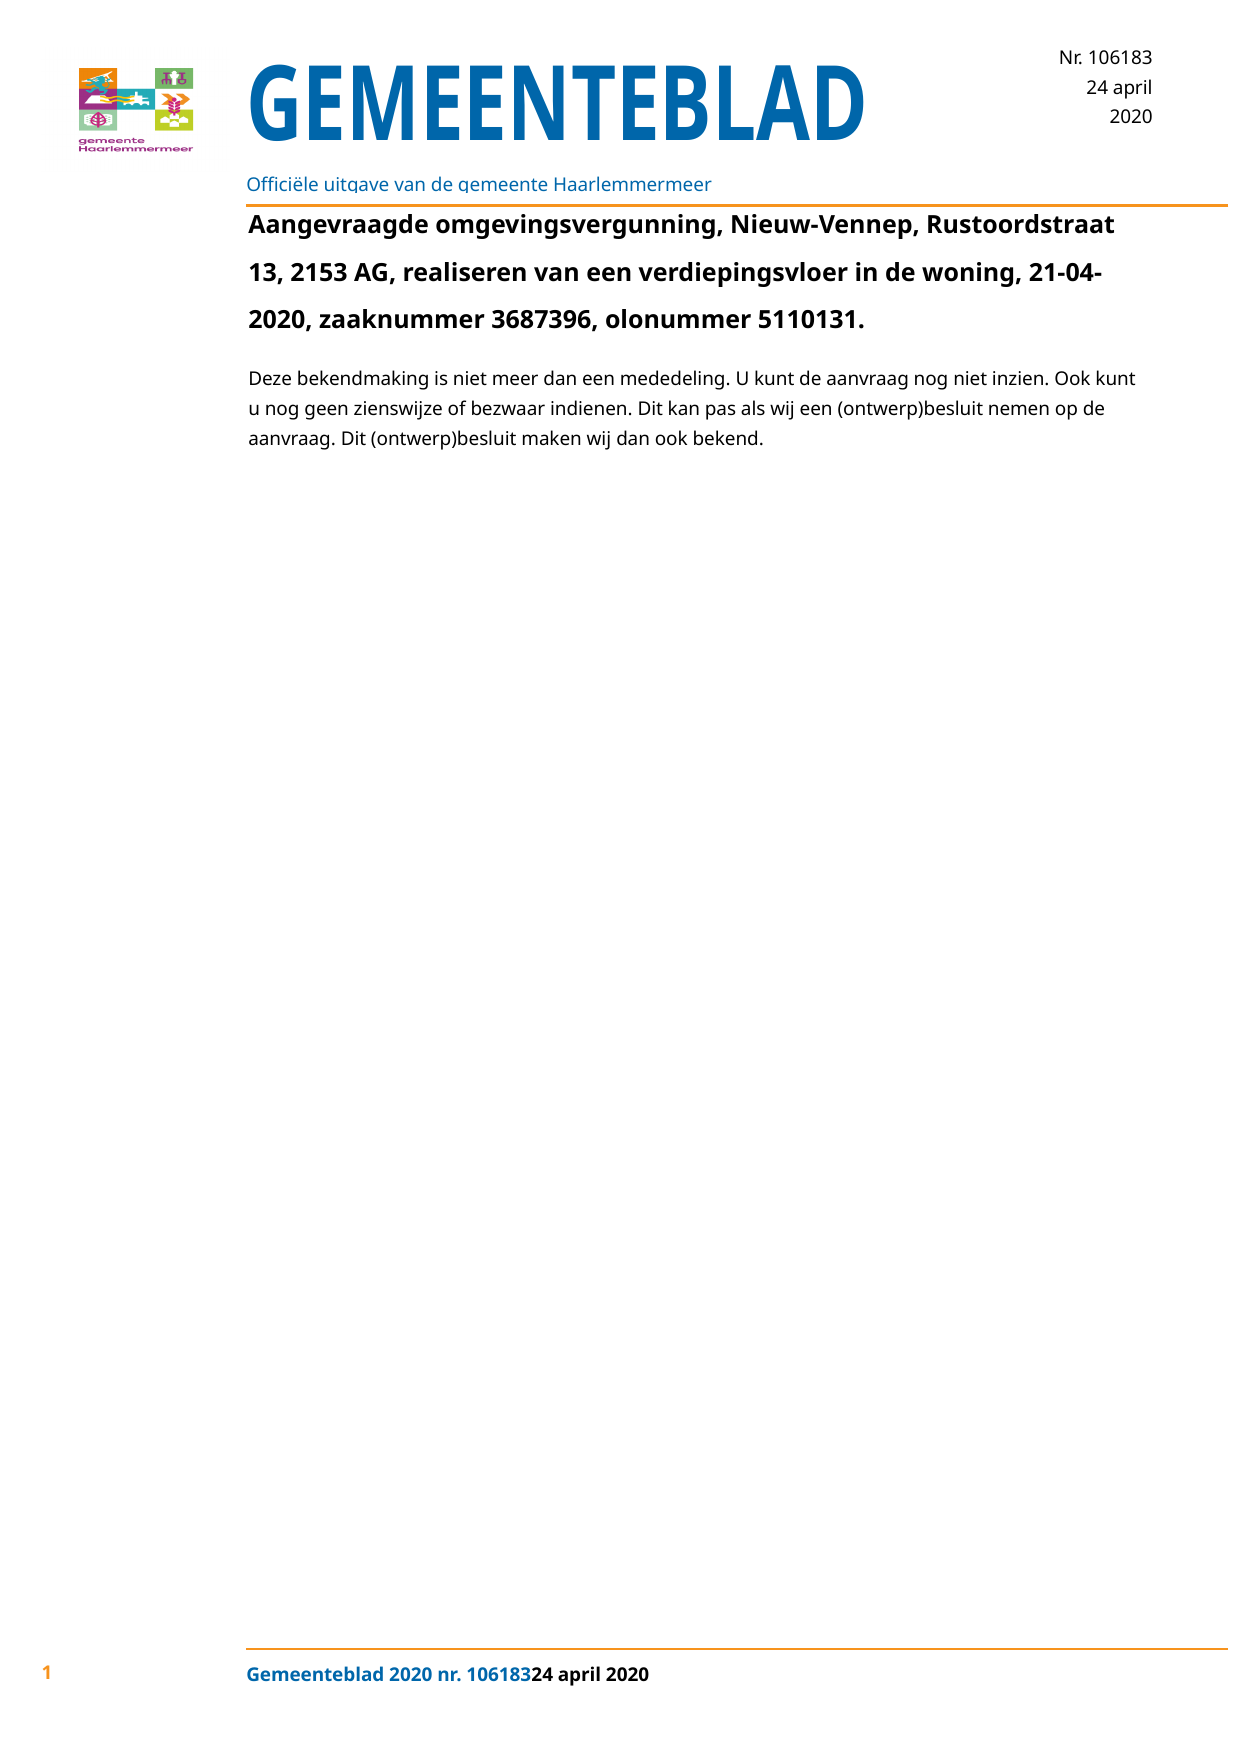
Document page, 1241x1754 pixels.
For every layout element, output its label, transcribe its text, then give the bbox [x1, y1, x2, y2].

text Deze bekendmaking is niet meer dan een mededeling. U kunt de aanvraag nog niet inzien. Ook kunt u nog geen zienswijze of bezwaar indienen. Dit kan pas als wij een (ontwerp)besluit nemen op de aanvraag. Dit (ontwerp)besluit maken wij dan ook bekend. [248, 366, 1152, 450]
text Aangevraagde omgevingsvergunning, Nieuw-Vennep, Rustoordstraat 13, 2153 AG, realiseren van een verdiepingsvloer in de woning, 21-04-2020, zaaknummer 3687396, olonummer 5110131. [248, 207, 1152, 336]
picture [41, 47, 231, 172]
